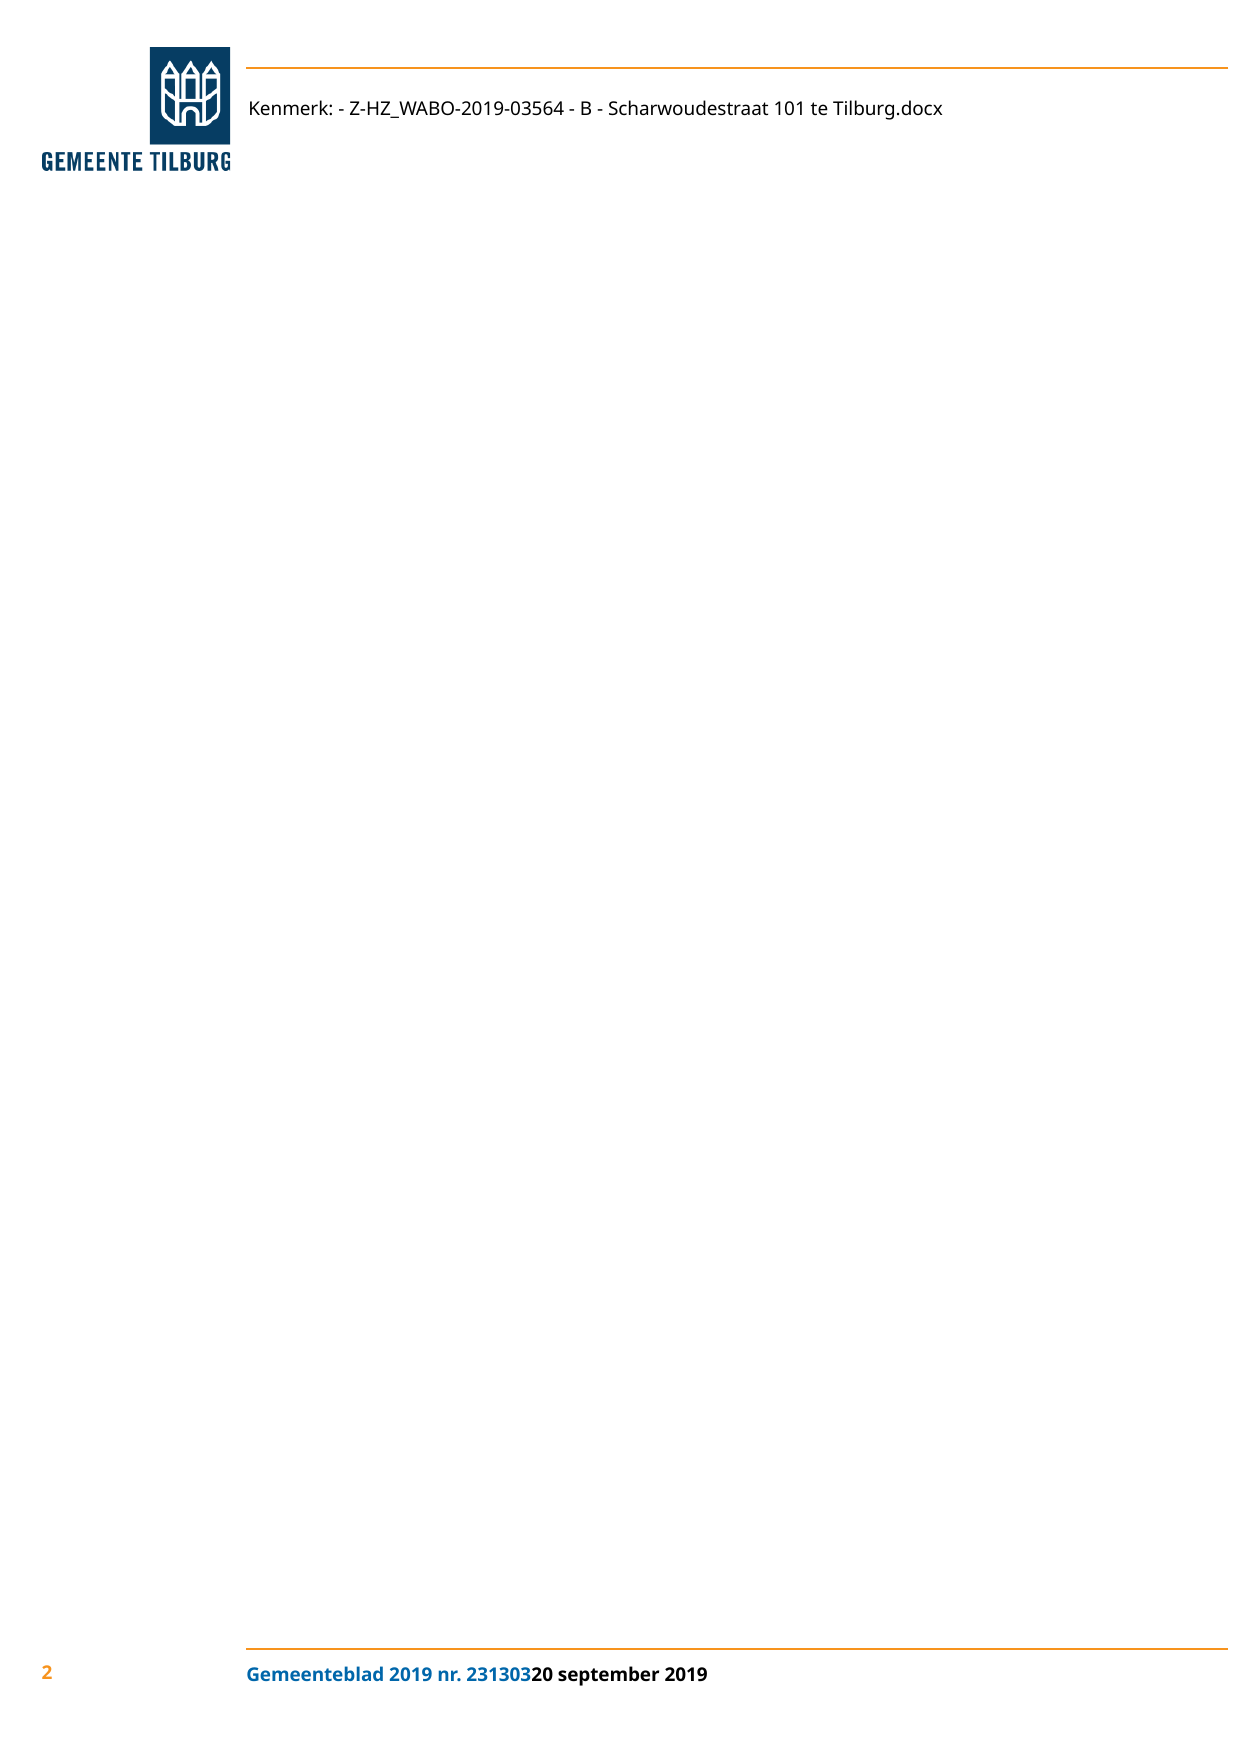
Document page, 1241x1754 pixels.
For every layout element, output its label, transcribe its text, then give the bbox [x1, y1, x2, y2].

picture [41, 47, 231, 172]
text Kenmerk: - Z-HZ_WABO-2019-03564 - B - Scharwoudestraat 101 te Tilburg.docx [248, 95, 1152, 121]
